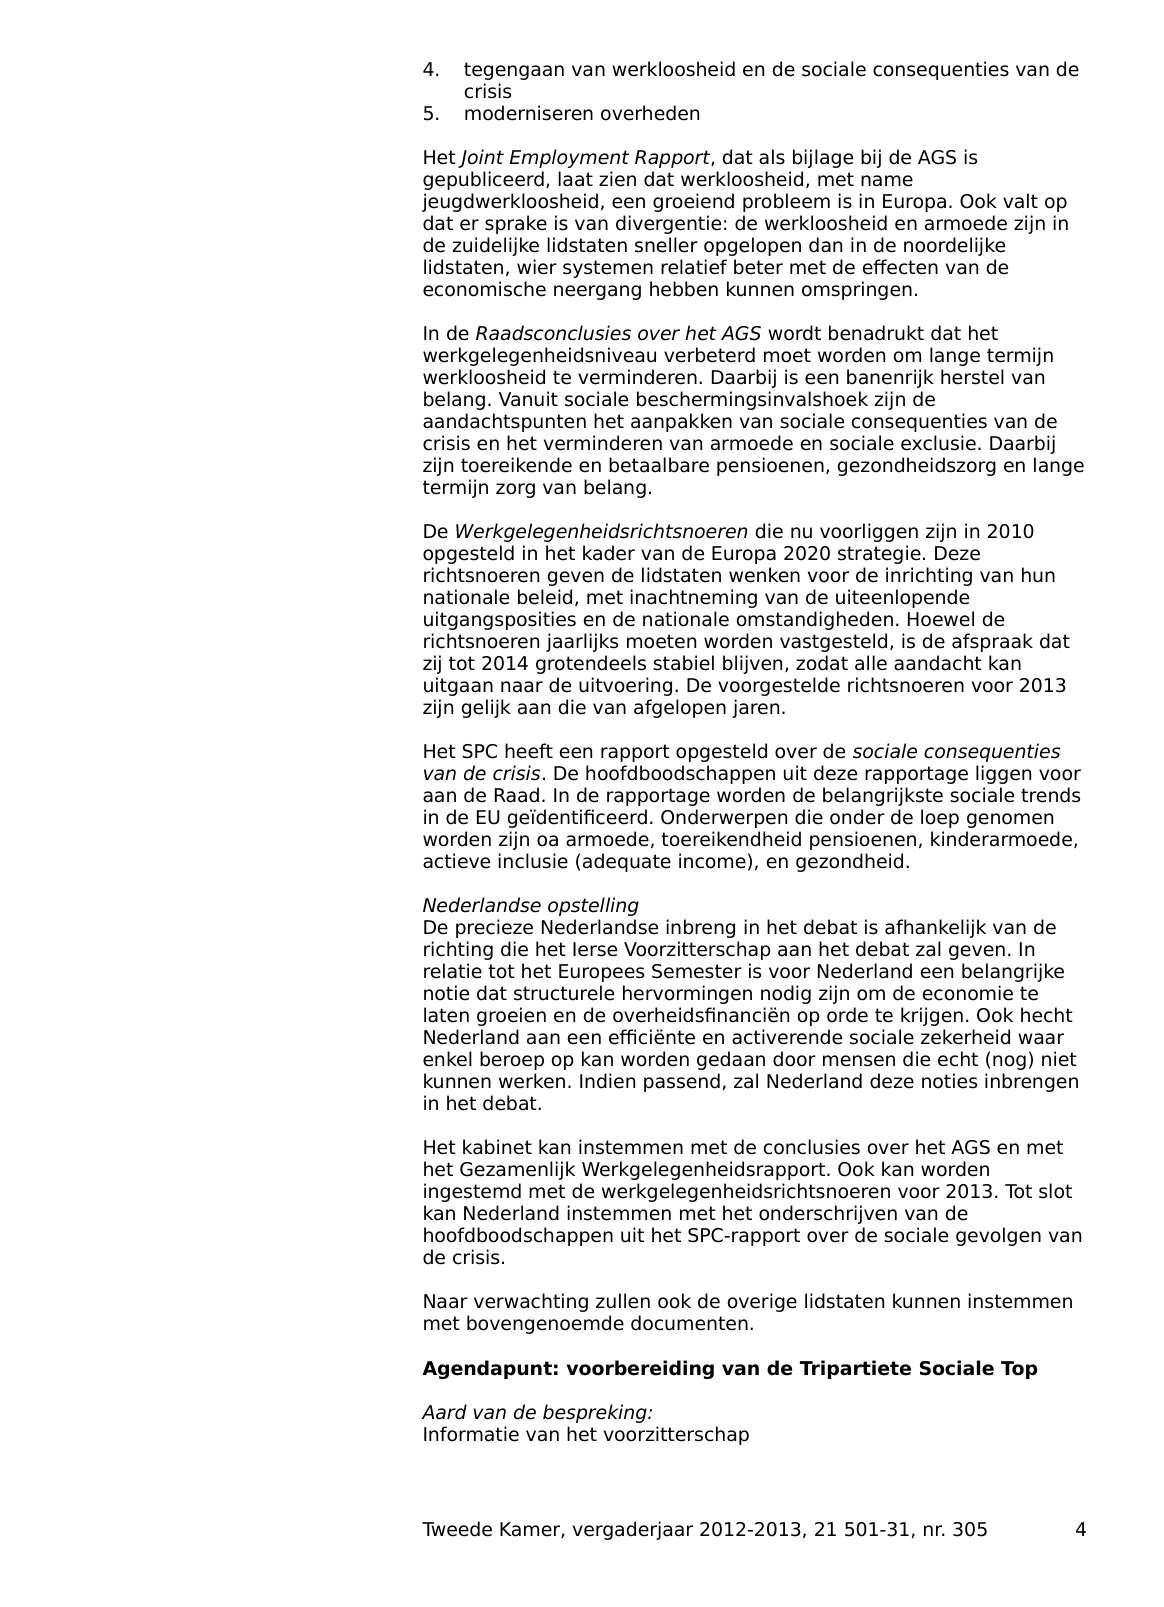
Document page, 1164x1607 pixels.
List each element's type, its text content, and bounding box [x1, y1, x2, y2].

text Informatie van het voorzitterschap [422, 1424, 1087, 1446]
text De Werkgelegenheidsrichtsnoeren die nu voorliggen zijn in 2010 opgesteld in het kader van de Europa 2020 strategie. Deze richtsnoeren geven de lidstaten wenken voor de inrichting van hun nationale beleid, met inachtneming van de uiteenlopende uitgangsposities en de nationale omstandigheden. Hoewel de richtsnoeren jaarlijks moeten worden vastgesteld, is de afspraak dat zij tot 2014 grotendeels stabiel blijven, zodat alle aandacht kan uitgaan naar de uitvoering. De voorgestelde richtsnoeren voor 2013 zijn gelijk aan die van afgelopen jaren. [422, 521, 1087, 719]
text 5. moderniseren overheden [422, 103, 1087, 125]
text Nederlandse opstelling [422, 895, 1087, 917]
text De precieze Nederlandse inbreng in het debat is afhankelijk van de richting die het Ierse Voorzitterschap aan het debat zal geven. In relatie tot het Europees Semester is voor Nederland een belangrijke notie dat structurele hervormingen nodig zijn om de economie te laten groeien en de overheidsfinanciën op orde te krijgen. Ook hecht Nederland aan een efficiënte en activerende sociale zekerheid waar enkel beroep op kan worden gedaan door mensen die echt (nog) niet kunnen werken. Indien passend, zal Nederland deze noties inbrengen in het debat. [422, 917, 1087, 1115]
text Aard van de bespreking: [422, 1402, 1087, 1424]
text Naar verwachting zullen ook de overige lidstaten kunnen instemmen met bovengenoemde documenten. [422, 1291, 1087, 1335]
text Het SPC heeft een rapport opgesteld over de sociale consequenties van de crisis. De hoofdboodschappen uit deze rapportage liggen voor aan de Raad. In de rapportage worden de belangrijkste sociale trends in de EU geïdentificeerd. Onderwerpen die onder de loep genomen worden zijn oa armoede, toereikendheid pensioenen, kinderarmoede, actieve inclusie (adequate income), en gezondheid. [422, 741, 1087, 873]
text 4. tegengaan van werkloosheid en de sociale consequenties van de crisis [422, 59, 1087, 103]
text In de Raadsconclusies over het AGS wordt benadrukt dat het werkgelegenheidsniveau verbeterd moet worden om lange termijn werkloosheid te verminderen. Daarbij is een banenrijk herstel van belang. Vanuit sociale beschermingsinvalshoek zijn de aandachtspunten het aanpakken van sociale consequenties van de crisis en het verminderen van armoede en sociale exclusie. Daarbij zijn toereikende en betaalbare pensioenen, gezondheidszorg en lange termijn zorg van belang. [422, 323, 1087, 499]
text Het kabinet kan instemmen met de conclusies over het AGS en met het Gezamenlijk Werkgelegenheidsrapport. Ook kan worden ingestemd met de werkgelegenheidsrichtsnoeren voor 2013. Tot slot kan Nederland instemmen met het onderschrijven van de hoofdboodschappen uit het SPC-rapport over de sociale gevolgen van de crisis. [422, 1137, 1087, 1269]
text Het Joint Employment Rapport, dat als bijlage bij de AGS is gepubliceerd, laat zien dat werkloosheid, met name jeugdwerkloosheid, een groeiend probleem is in Europa. Ook valt op dat er sprake is van divergentie: de werkloosheid en armoede zijn in de zuidelijke lidstaten sneller opgelopen dan in de noordelijke lidstaten, wier systemen relatief beter met de effecten van de economische neergang hebben kunnen omspringen. [422, 147, 1087, 301]
subtitle Agendapunt: voorbereiding van de Tripartiete Sociale Top [422, 1357, 1087, 1379]
